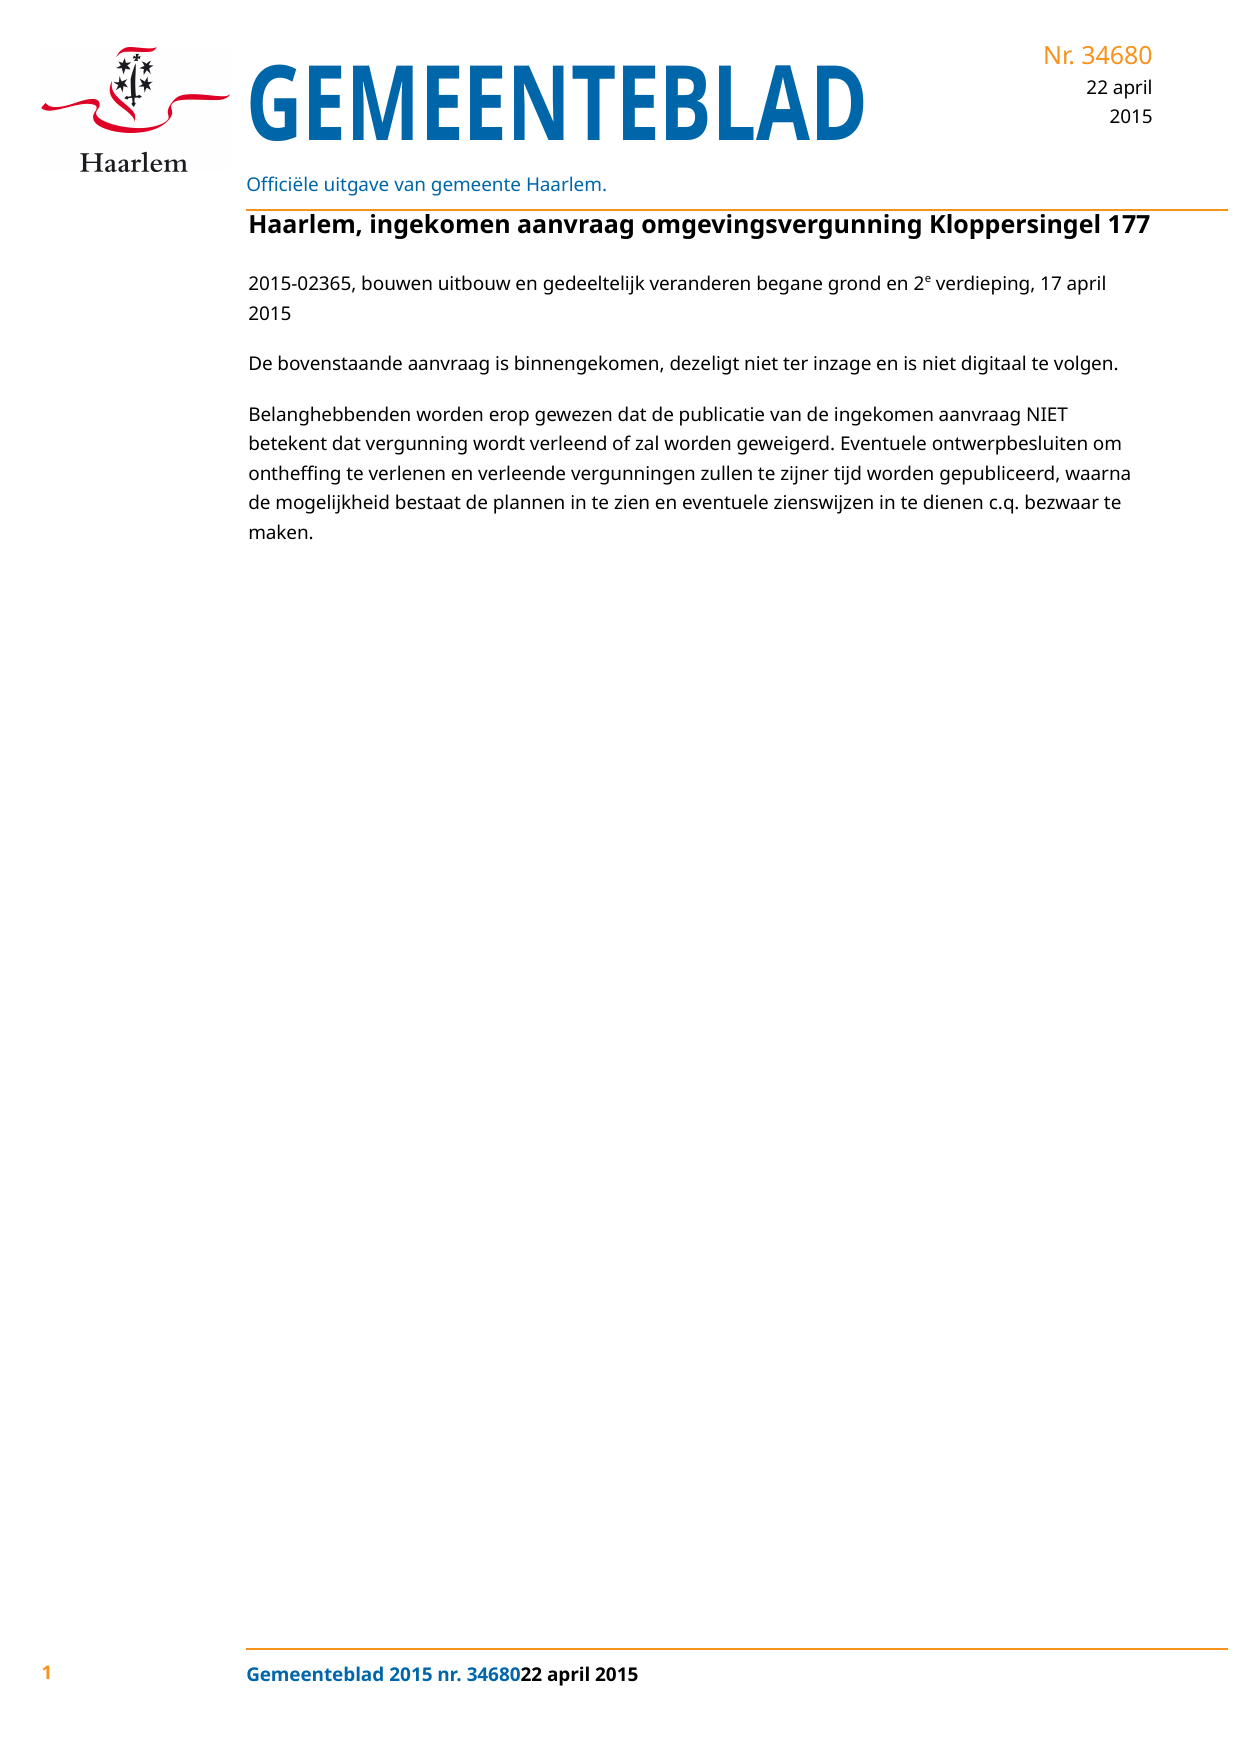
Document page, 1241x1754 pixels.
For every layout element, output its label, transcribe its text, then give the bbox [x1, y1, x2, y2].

text De bovenstaande aanvraag is binnengekomen, dezeligt niet ter inzage en is niet digitaal te volgen. [248, 350, 1152, 376]
picture [41, 47, 231, 172]
text Belanghebbenden worden erop gewezen dat de publicatie van de ingekomen aanvraag NIET betekent dat vergunning wordt verleend of zal worden geweigerd. Eventuele ontwerpbesluiten om ontheffing te verlenen en verleende vergunningen zullen te zijner tijd worden gepubliceerd, waarna de mogelijkheid bestaat de plannen in te zien en eventuele zienswijzen in te dienen c.q. bezwaar te maken. [248, 401, 1152, 545]
text 2015-02365, bouwen uitbouw en gedeeltelijk veranderen begane grond en 2e verdieping, 17 april 2015 [248, 270, 1152, 326]
text Haarlem, ingekomen aanvraag omgevingsvergunning Kloppersingel 177 [248, 211, 1152, 241]
